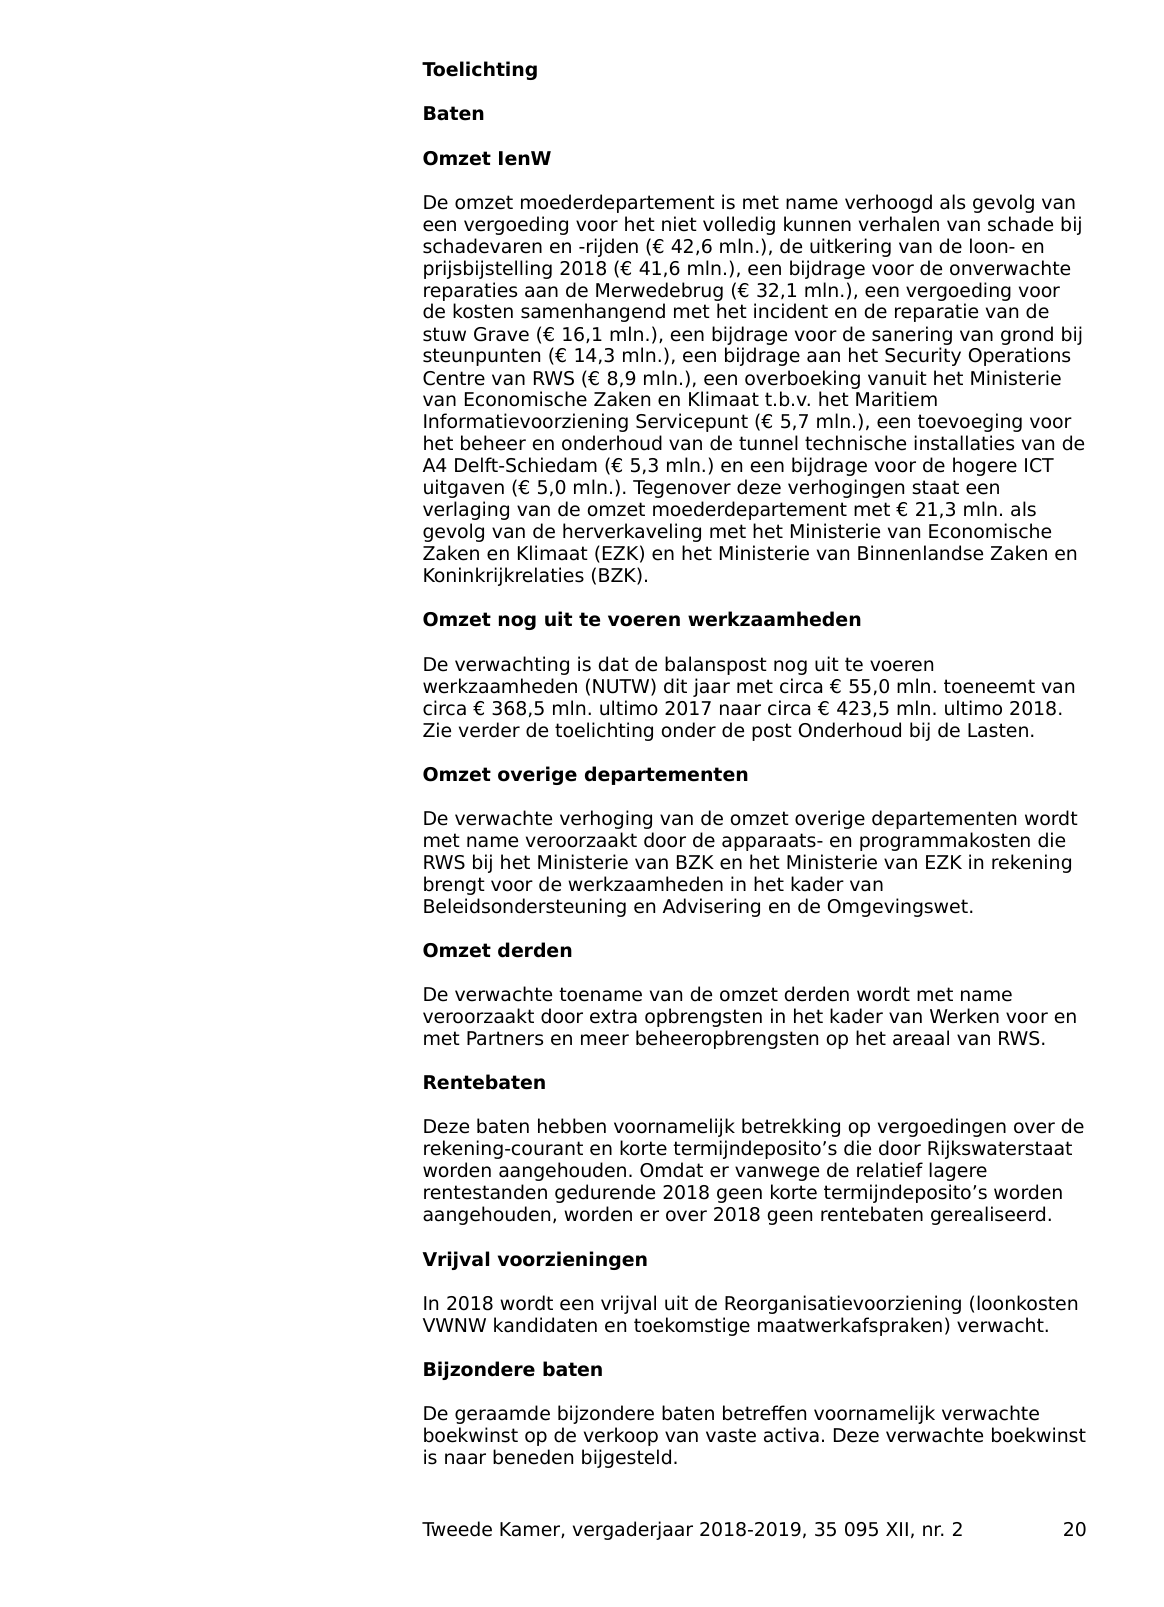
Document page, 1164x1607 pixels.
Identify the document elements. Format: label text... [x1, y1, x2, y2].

text De verwachting is dat de balanspost nog uit te voeren werkzaamheden (NUTW) dit jaar met circa € 55,0 mln. toeneemt van circa € 368,5 mln. ultimo 2017 naar circa € 423,5 mln. ultimo 2018. Zie verder de toelichting onder de post Onderhoud bij de Lasten. [422, 653, 1087, 741]
subtitle Omzet nog uit te voeren werkzaamheden [422, 609, 1087, 631]
subtitle Omzet overige departementen [422, 764, 1087, 786]
text Deze baten hebben voornamelijk betrekking op vergoedingen over de rekening-courant en korte termijndeposito’s die door Rijkswaterstaat worden aangehouden. Omdat er vanwege de relatief lagere rentestanden gedurende 2018 geen korte termijndeposito’s worden aangehouden, worden er over 2018 geen rentebaten gerealiseerd. [422, 1116, 1087, 1226]
text De geraamde bijzondere baten betreffen voornamelijk verwachte boekwinst op de verkoop van vaste activa. Deze verwachte boekwinst is naar beneden bijgesteld. [422, 1403, 1087, 1469]
subtitle Vrijval voorzieningen [422, 1248, 1087, 1270]
subtitle Baten [422, 103, 1087, 125]
subtitle Rentebaten [422, 1072, 1087, 1094]
subtitle Omzet IenW [422, 147, 1087, 169]
text In 2018 wordt een vrijval uit de Reorganisatievoorziening (loonkosten VWNW kandidaten en toekomstige maatwerkafspraken) verwacht. [422, 1293, 1087, 1337]
subtitle Omzet derden [422, 940, 1087, 962]
subtitle Bijzondere baten [422, 1359, 1087, 1381]
text De verwachte verhoging van de omzet overige departementen wordt met name veroorzaakt door de apparaats- en programmakosten die RWS bij het Ministerie van BZK en het Ministerie van EZK in rekening brengt voor de werkzaamheden in het kader van Beleidsondersteuning en Advisering en de Omgevingswet. [422, 808, 1087, 918]
text De omzet moederdepartement is met name verhoogd als gevolg van een vergoeding voor het niet volledig kunnen verhalen van schade bij schadevaren en -rijden (€ 42,6 mln.), de uitkering van de loon- en prijsbijstelling 2018 (€ 41,6 mln.), een bijdrage voor de onverwachte reparaties aan de Merwedebrug (€ 32,1 mln.), een vergoeding voor de kosten samenhangend met het incident en de reparatie van de stuw Grave (€ 16,1 mln.), een bijdrage voor de sanering van grond bij steunpunten (€ 14,3 mln.), een bijdrage aan het Security Operations Centre van RWS (€ 8,9 mln.), een overboeking vanuit het Ministerie van Economische Zaken en Klimaat t.b.v. het Maritiem Informatievoorziening Servicepunt (€ 5,7 mln.), een toevoeging voor het beheer en onderhoud van de tunnel technische installaties van de A4 Delft-Schiedam (€ 5,3 mln.) en een bijdrage voor de hogere ICT uitgaven (€ 5,0 mln.). Tegenover deze verhogingen staat een verlaging van de omzet moederdepartement met € 21,3 mln. als gevolg van de herverkaveling met het Ministerie van Economische Zaken en Klimaat (EZK) en het Ministerie van Binnenlandse Zaken en Koninkrijkrelaties (BZK). [422, 192, 1087, 587]
subtitle Toelichting [422, 59, 1087, 81]
text De verwachte toename van de omzet derden wordt met name veroorzaakt door extra opbrengsten in het kader van Werken voor en met Partners en meer beheeropbrengsten op het areaal van RWS. [422, 984, 1087, 1050]
